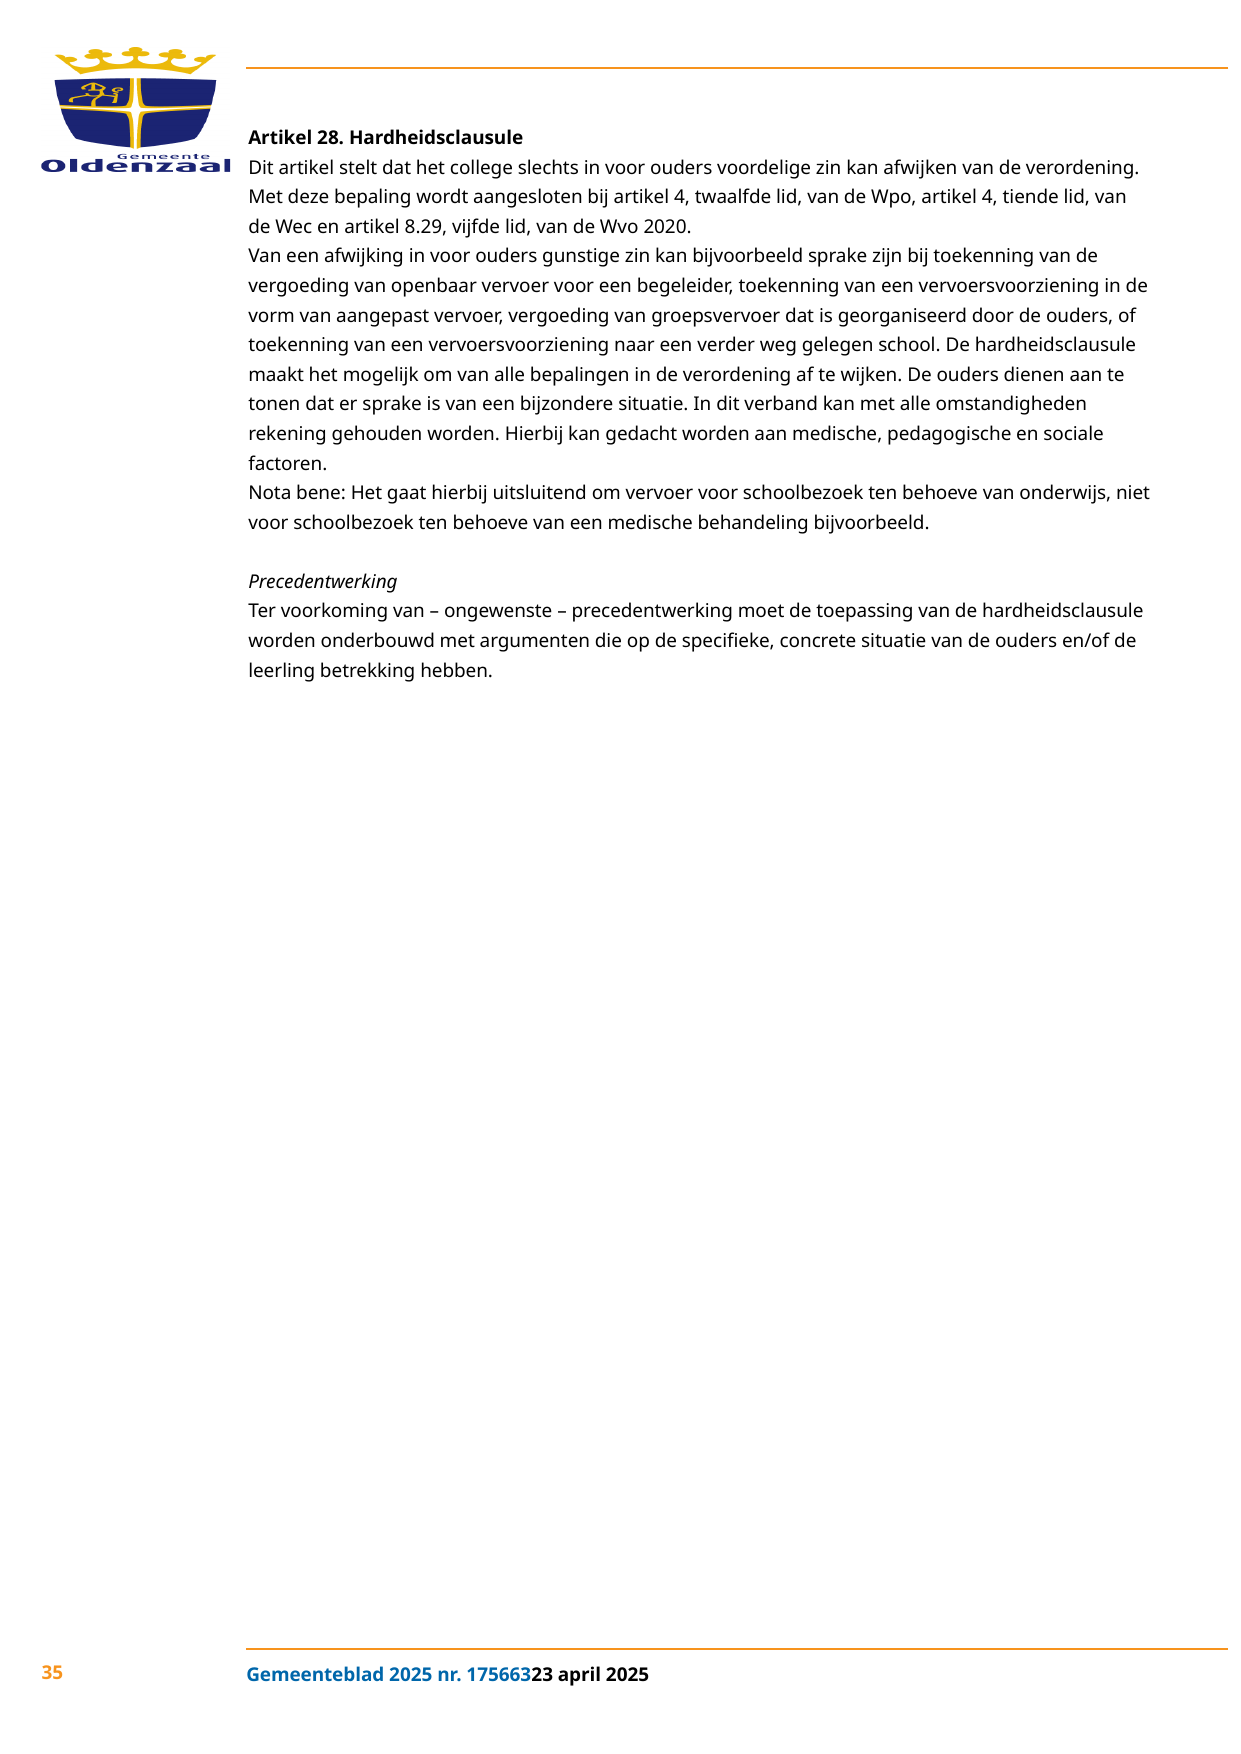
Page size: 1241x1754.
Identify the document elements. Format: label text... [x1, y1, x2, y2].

text Nota bene: Het gaat hierbij uitsluitend om vervoer voor schoolbezoek ten behoeve van onderwijs, niet voor schoolbezoek ten behoeve van een medische behandeling bijvoorbeeld. [248, 479, 1152, 535]
text Precedentwerking [248, 568, 1152, 594]
text Artikel 28. Hardheidsclausule [248, 124, 1152, 150]
text Ter voorkoming van – ongewenste – precedentwerking moet de toepassing van de hardheidsclausule worden onderbouwd met argumenten die op de specifieke, concrete situatie van de ouders en/of de leerling betrekking hebben. [248, 598, 1152, 683]
picture [41, 47, 231, 172]
text Dit artikel stelt dat het college slechts in voor ouders voordelige zin kan afwijken van de verordening. Met deze bepaling wordt aangesloten bij artikel 4, twaalfde lid, van de Wpo, artikel 4, tiende lid, van de Wec en artikel 8.29, vijfde lid, van de Wvo 2020. [248, 154, 1152, 239]
text Van een afwijking in voor ouders gunstige zin kan bijvoorbeeld sprake zijn bij toekenning van de vergoeding van openbaar vervoer voor een begeleider, toekenning van een vervoersvoorziening in de vorm van aangepast vervoer, vergoeding van groepsvervoer dat is georganiseerd door de ouders, of toekenning van een vervoersvoorziening naar een verder weg gelegen school. De hardheidsclausule maakt het mogelijk om van alle bepalingen in de verordening af te wijken. De ouders dienen aan te tonen dat er sprake is van een bijzondere situatie. In dit verband kan met alle omstandigheden rekening gehouden worden. Hierbij kan gedacht worden aan medische, pedagogische en sociale factoren. [248, 243, 1152, 476]
